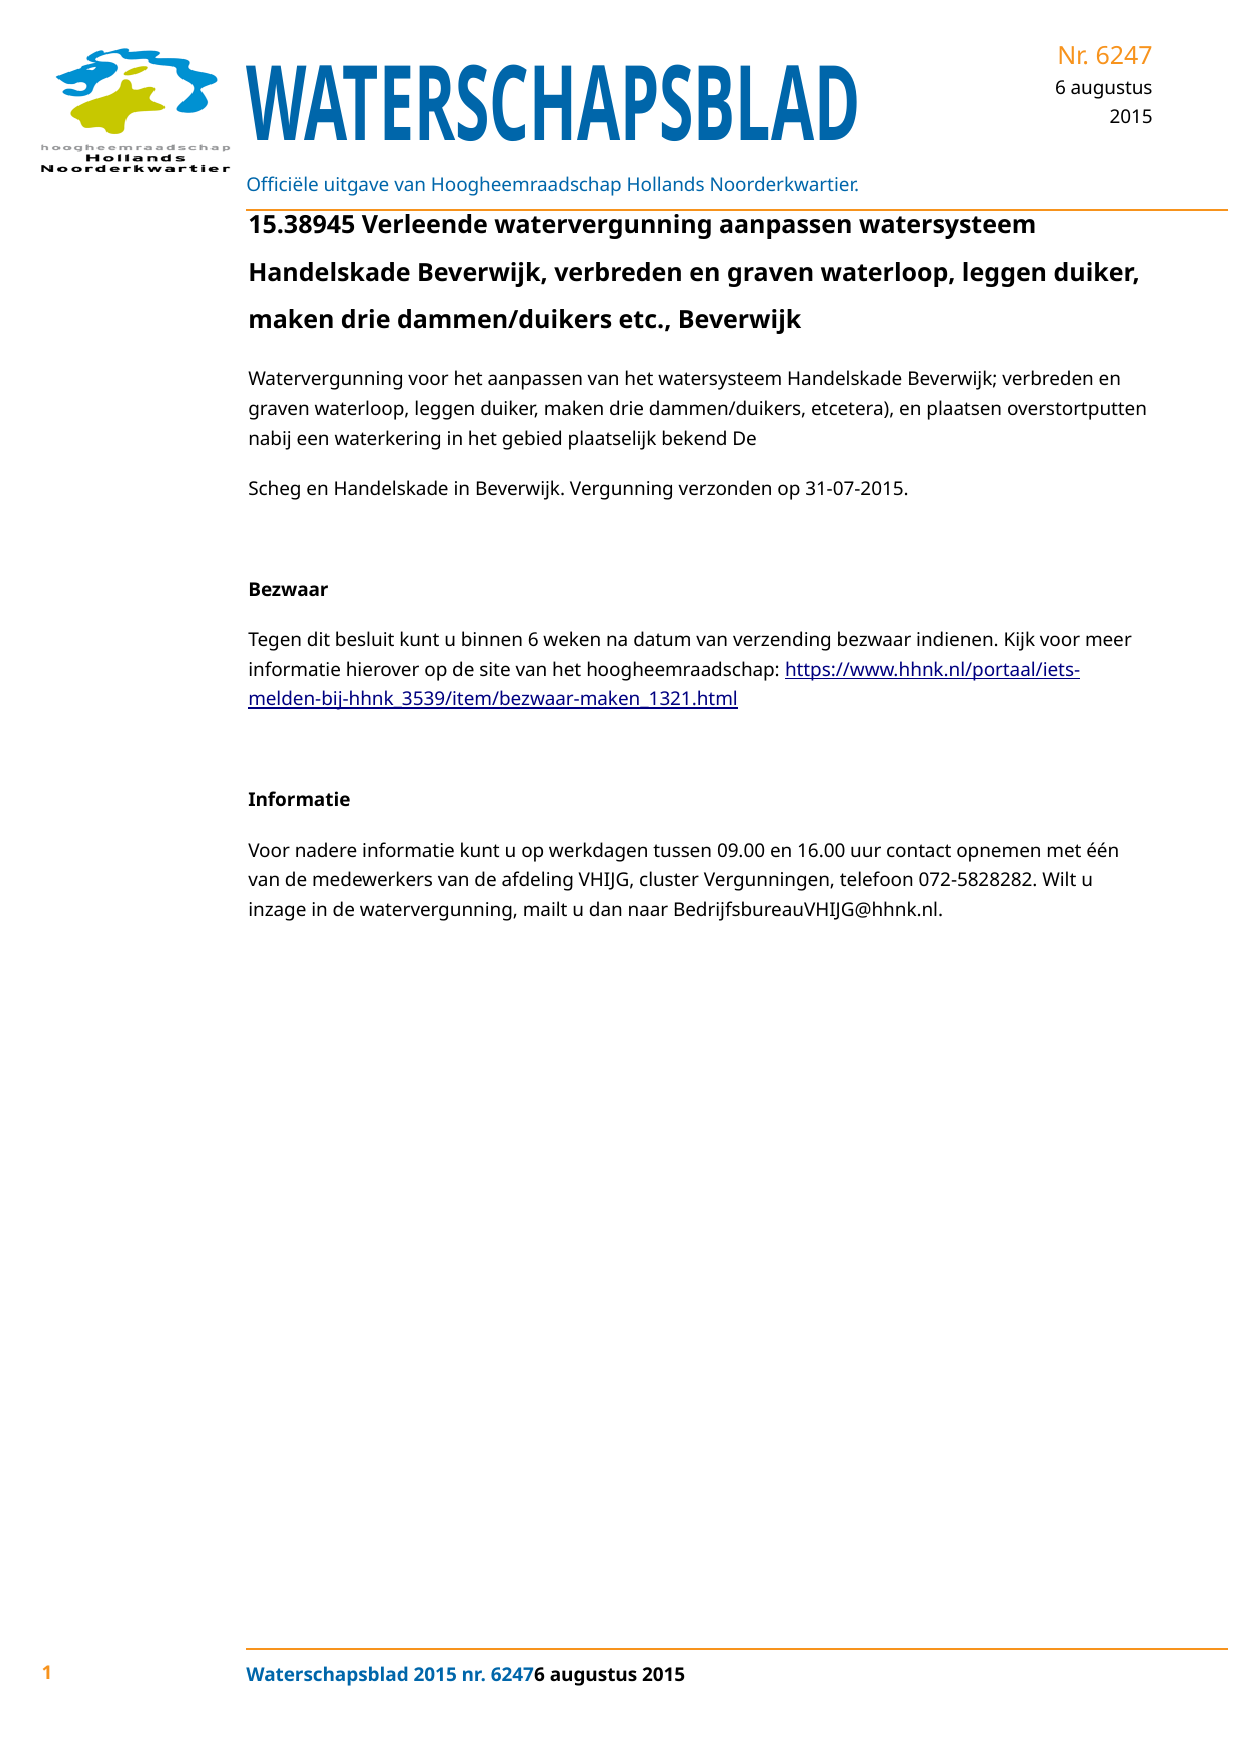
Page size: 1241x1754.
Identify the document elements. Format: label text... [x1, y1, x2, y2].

text Bezwaar [248, 576, 1152, 602]
text Tegen dit besluit kunt u binnen 6 weken na datum van verzending bezwaar indienen. Kijk voor meer informatie hierover op de site van het hoogheemraadschap: https://www.hhnk.nl/portaal/iets-melden-bij-hhnk_3539/item/bezwaar-maken_1321.html [248, 626, 1152, 711]
picture [41, 47, 231, 172]
text Informatie [248, 786, 1152, 812]
text Voor nadere informatie kunt u op werkdagen tussen 09.00 en 16.00 uur contact opnemen met één van de medewerkers van de afdeling VHIJG, cluster Vergunningen, telefoon 072-5828282. Wilt u inzage in de watervergunning, mailt u dan naar BedrijfsbureauVHIJG@hhnk.nl. [248, 837, 1152, 922]
text Scheg en Handelskade in Beverwijk. Vergunning verzonden op 31-07-2015. [248, 475, 1152, 501]
text Watervergunning voor het aanpassen van het watersysteem Handelskade Beverwijk; verbreden en graven waterloop, leggen duiker, maken drie dammen/duikers, etcetera), en plaatsen overstortputten nabij een waterkering in het gebied plaatselijk bekend De [248, 366, 1152, 450]
text 15.38945 Verleende watervergunning aanpassen watersysteem Handelskade Beverwijk, verbreden en graven waterloop, leggen duiker, maken drie dammen/duikers etc., Beverwijk [248, 211, 1152, 336]
